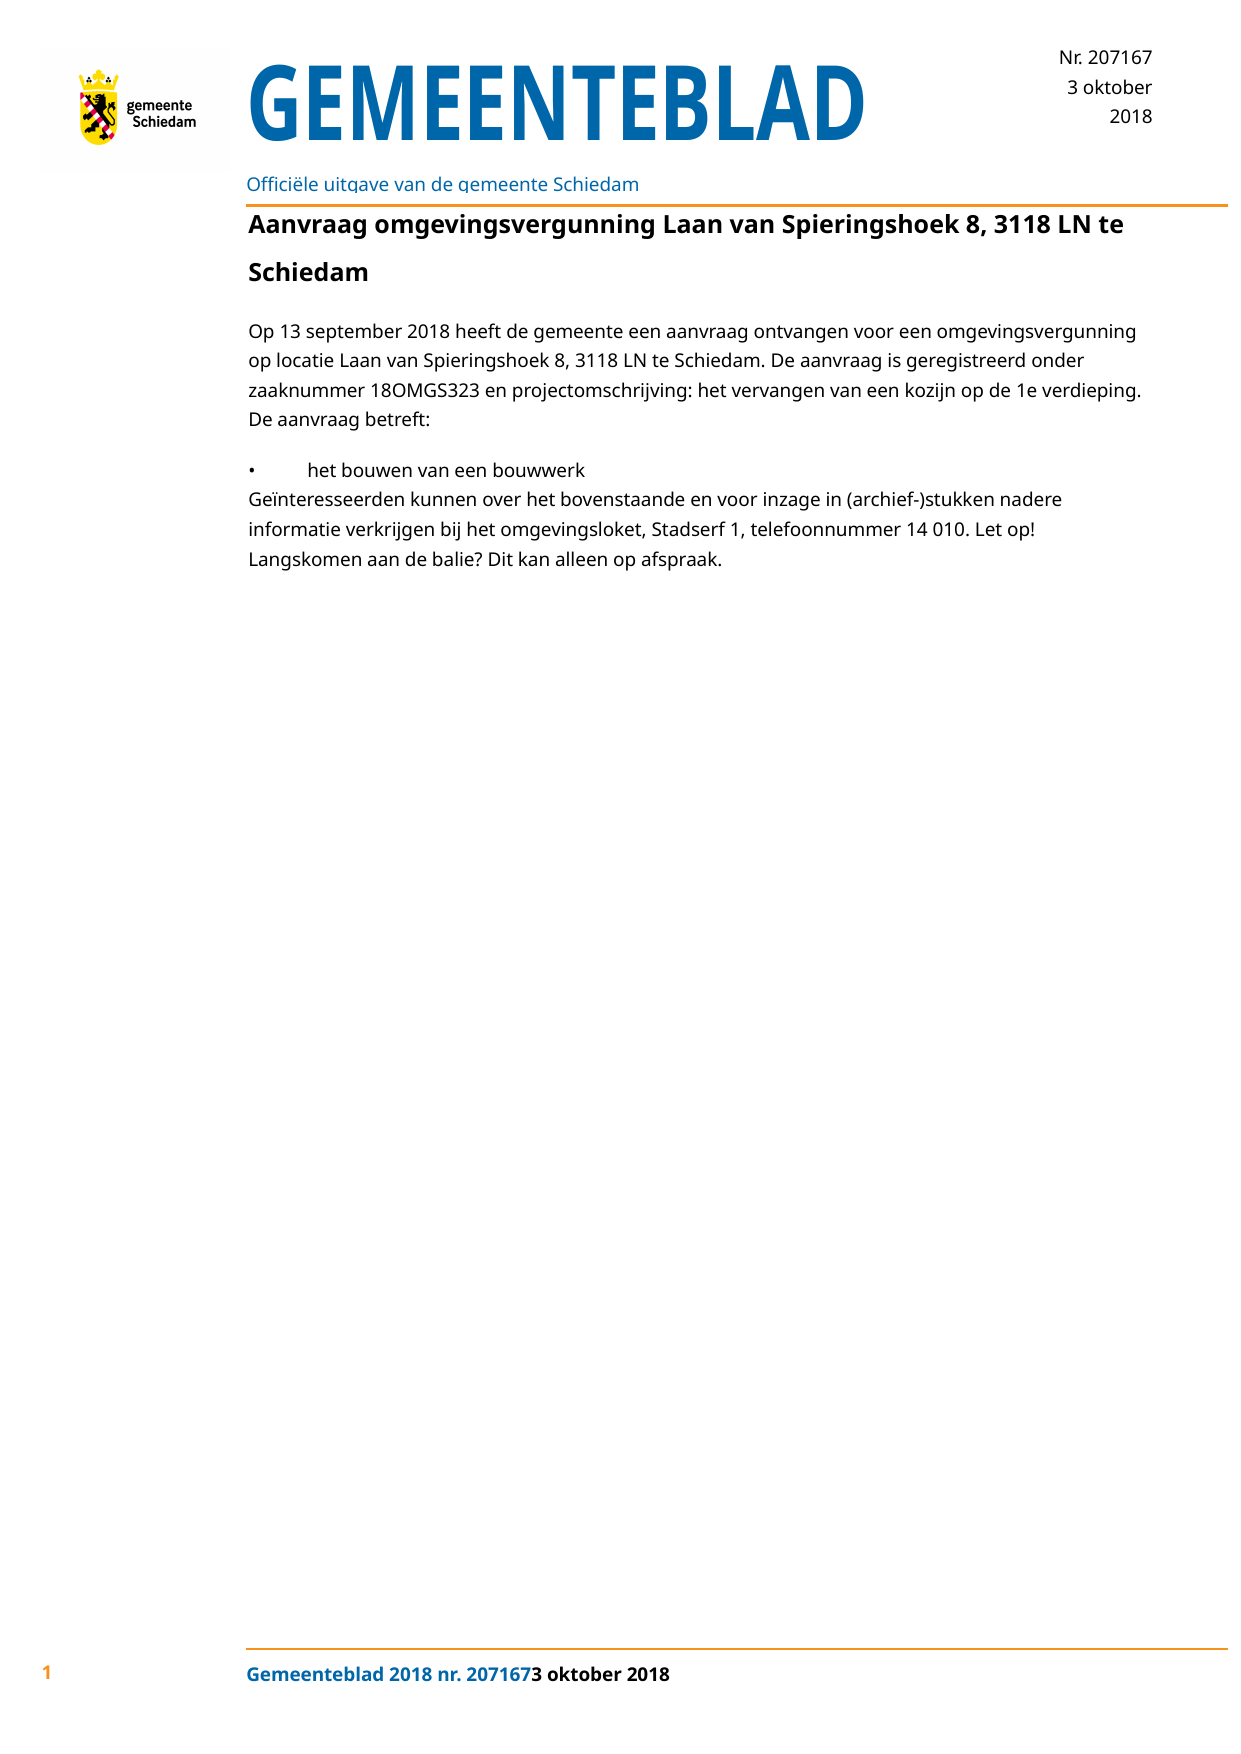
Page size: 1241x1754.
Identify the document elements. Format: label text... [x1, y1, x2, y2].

list het bouwen van een bouwwerk [248, 457, 1152, 483]
picture [41, 47, 231, 172]
text Geïnteresseerden kunnen over het bovenstaande en voor inzage in (archief-)stukken nadere informatie verkrijgen bij het omgevingsloket, Stadserf 1, telefoonnummer 14 010. Let op! Langskomen aan de balie? Dit kan alleen op afspraak. [248, 487, 1152, 572]
text Aanvraag omgevingsvergunning Laan van Spieringshoek 8, 3118 LN te Schiedam [248, 207, 1152, 288]
text Op 13 september 2018 heeft de gemeente een aanvraag ontvangen voor een omgevingsvergunning op locatie Laan van Spieringshoek 8, 3118 LN te Schiedam. De aanvraag is geregistreerd onder zaaknummer 18OMGS323 en projectomschrijving: het vervangen van een kozijn op de 1e verdieping. De aanvraag betreft: [248, 318, 1152, 432]
